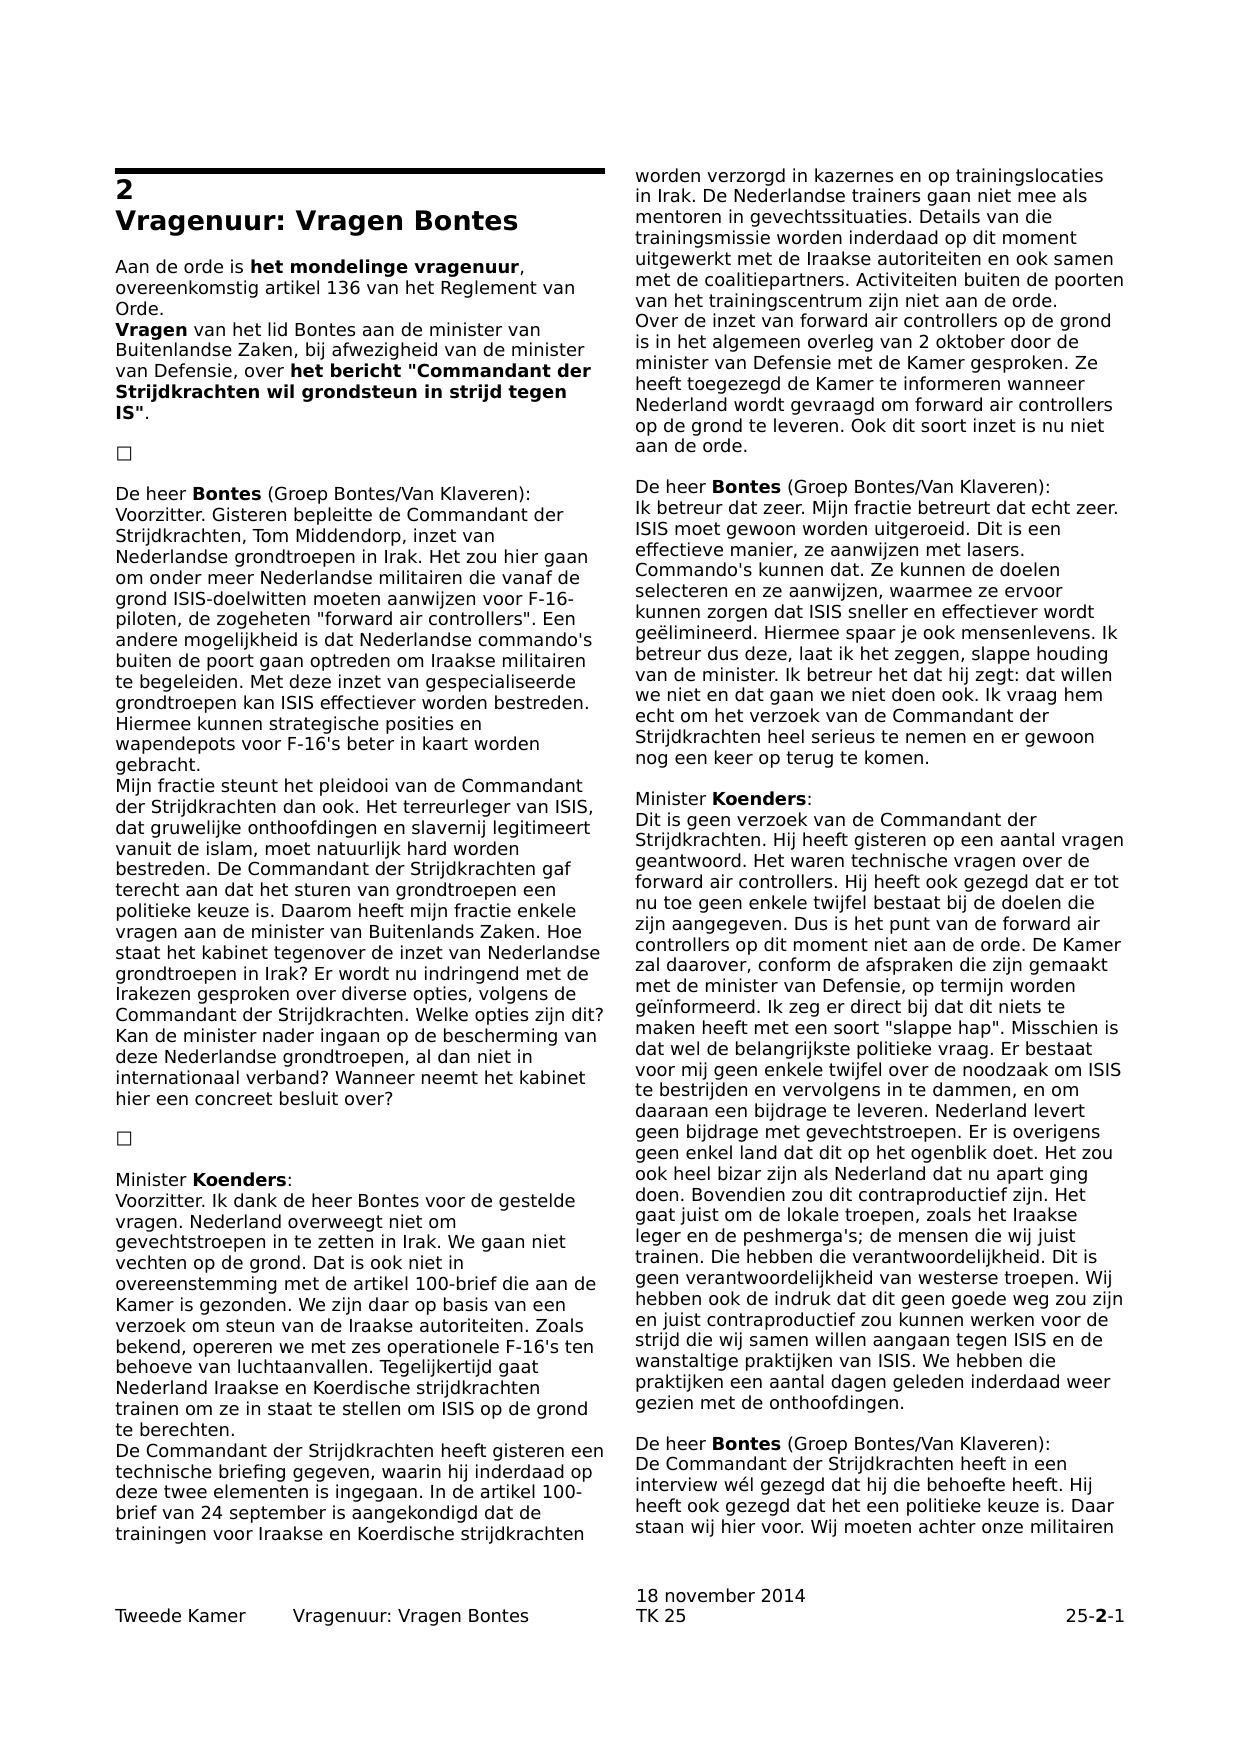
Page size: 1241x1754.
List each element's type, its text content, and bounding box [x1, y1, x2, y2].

title 2 Vragenuur: Vragen Bontes [115, 174, 605, 237]
text De heer Bontes (Groep Bontes/Van Klaveren): [635, 1433, 1125, 1454]
text De heer Bontes (Groep Bontes/Van Klaveren): [635, 477, 1125, 498]
text Mijn fractie steunt het pleidooi van de Commandant der Strijdkrachten dan ook. Het terreurleger van ISIS, dat gruwelijke onthoofdingen en slavernij legitimeert vanuit de islam, moet natuurlijk hard worden bestreden. De Commandant der Strijdkrachten gaf terecht aan dat het sturen van grondtroepen een politieke keuze is. Daarom heeft mijn fractie enkele vragen aan de minister van Buitenlands Zaken. Hoe staat het kabinet tegenover de inzet van Nederlandse grondtroepen in Irak? Er wordt nu indringend met de Irakezen gesproken over diverse opties, volgens de Commandant der Strijdkrachten. Welke opties zijn dit? Kan de minister nader ingaan op de bescherming van deze Nederlandse grondtroepen, al dan niet in internationaal verband? Wanneer neemt het kabinet hier een concreet besluit over? [115, 776, 605, 1109]
text worden verzorgd in kazernes en op trainingslocaties in Irak. De Nederlandse trainers gaan niet mee als mentoren in gevechtssituaties. Details van die trainingsmissie worden inderdaad op dit moment uitgewerkt met de Iraakse autoriteiten en ook samen met de coalitiepartners. Activiteiten buiten de poorten van het trainingscentrum zijn niet aan de orde. [635, 165, 1125, 311]
text Minister Koenders: [115, 1170, 605, 1191]
text De Commandant der Strijdkrachten heeft in een interview wél gezegd dat hij die behoefte heeft. Hij heeft ook gezegd dat het een politieke keuze is. Daar staan wij hier voor. Wij moeten achter onze militairen [635, 1454, 1125, 1537]
text Vragen van het lid Bontes aan de minister van Buitenlandse Zaken, bij afwezigheid van de minister van Defensie, over het bericht "Commandant der Strijdkrachten wil grondsteun in strijd tegen IS". [115, 319, 605, 423]
text Dit is geen verzoek van de Commandant der Strijdkrachten. Hij heeft gisteren op een aantal vragen geantwoord. Het waren technische vragen over de forward air controllers. Hij heeft ook gezegd dat er tot nu toe geen enkele twijfel bestaat bij de doelen die zijn aangegeven. Dus is het punt van de forward air controllers op dit moment niet aan de orde. De Kamer zal daarover, conform de afspraken die zijn gemaakt met de minister van Defensie, op termijn worden geïnformeerd. Ik zeg er direct bij dat dit niets te maken heeft met een soort "slappe hap". Misschien is dat wel de belangrijkste politieke vraag. Er bestaat voor mij geen enkele twijfel over de noodzaak om ISIS te bestrijden en vervolgens in te dammen, en om daaraan een bijdrage te leveren. Nederland levert geen bijdrage met gevechtstroepen. Er is overigens geen enkel land dat dit op het ogenblik doet. Het zou ook heel bizar zijn als Nederland dat nu apart ging doen. Bovendien zou dit contraproductief zijn. Het gaat juist om de lokale troepen, zoals het Iraakse leger en de peshmerga's; de mensen die wij juist trainen. Die hebben die verantwoordelijkheid. Dit is geen verantwoordelijkheid van westerse troepen. Wij hebben ook de indruk dat dit geen goede weg zou zijn en juist contraproductief zou kunnen werken voor de strijd die wij samen willen aangaan tegen ISIS en de wanstaltige praktijken van ISIS. We hebben die praktijken een aantal dagen geleden inderdaad weer gezien met de onthoofdingen. [635, 809, 1125, 1413]
text Voorzitter. Gisteren bepleitte de Commandant der Strijdkrachten, Tom Middendorp, inzet van Nederlandse grondtroepen in Irak. Het zou hier gaan om onder meer Nederlandse militairen die vanaf de grond ISIS-doelwitten moeten aanwijzen voor F-16-piloten, de zogeheten "forward air controllers". Een andere mogelijkheid is dat Nederlandse commando's buiten de poort gaan optreden om Iraakse militairen te begeleiden. Met deze inzet van gespecialiseerde grondtroepen kan ISIS effectiever worden bestreden. Hiermee kunnen strategische posities en wapendepots voor F-16's beter in kaart worden gebracht. [115, 505, 605, 776]
text Ik betreur dat zeer. Mijn fractie betreurt dat echt zeer. ISIS moet gewoon worden uitgeroeid. Dit is een effectieve manier, ze aanwijzen met lasers. Commando's kunnen dat. Ze kunnen de doelen selecteren en ze aanwijzen, waarmee ze ervoor kunnen zorgen dat ISIS sneller en effectiever wordt geëlimineerd. Hiermee spaar je ook mensenlevens. Ik betreur dus deze, laat ik het zeggen, slappe houding van de minister. Ik betreur het dat hij zegt: dat willen we niet en dat gaan we niet doen ook. Ik vraag hem echt om het verzoek van de Commandant der Strijdkrachten heel serieus te nemen en er gewoon nog een keer op terug te komen. [635, 498, 1125, 768]
text Over de inzet van forward air controllers op de grond is in het algemeen overleg van 2 oktober door de minister van Defensie met de Kamer gesproken. Ze heeft toegezegd de Kamer te informeren wanneer Nederland wordt gevraagd om forward air controllers op de grond te leveren. Ook dit soort inzet is nu niet aan de orde. [635, 311, 1125, 457]
text Minister Koenders: [635, 788, 1125, 809]
text De heer Bontes (Groep Bontes/Van Klaveren): [115, 484, 605, 505]
text Voorzitter. Ik dank de heer Bontes voor de gestelde vragen. Nederland overweegt niet om gevechtstroepen in te zetten in Irak. We gaan niet vechten op de grond. Dat is ook niet in overeenstemming met de artikel 100-brief die aan de Kamer is gezonden. We zijn daar op basis van een verzoek om steun van de Iraakse autoriteiten. Zoals bekend, opereren we met zes operationele F-16's ten behoeve van luchtaanvallen. Tegelijkertijd gaat Nederland Iraakse en Koerdische strijdkrachten trainen om ze in staat te stellen om ISIS op de grond te berechten. [115, 1191, 605, 1441]
text Aan de orde is het mondelinge vragenuur, overeenkomstig artikel 136 van het Reglement van Orde. [115, 257, 605, 319]
text De Commandant der Strijdkrachten heeft gisteren een technische briefing gegeven, waarin hij inderdaad op deze twee elementen is ingegaan. In de artikel 100-brief van 24 september is aangekondigd dat de trainingen voor Iraakse en Koerdische strijdkrachten [115, 1441, 605, 1545]
text ⬜ [115, 443, 605, 464]
text ⬜ [115, 1129, 605, 1150]
